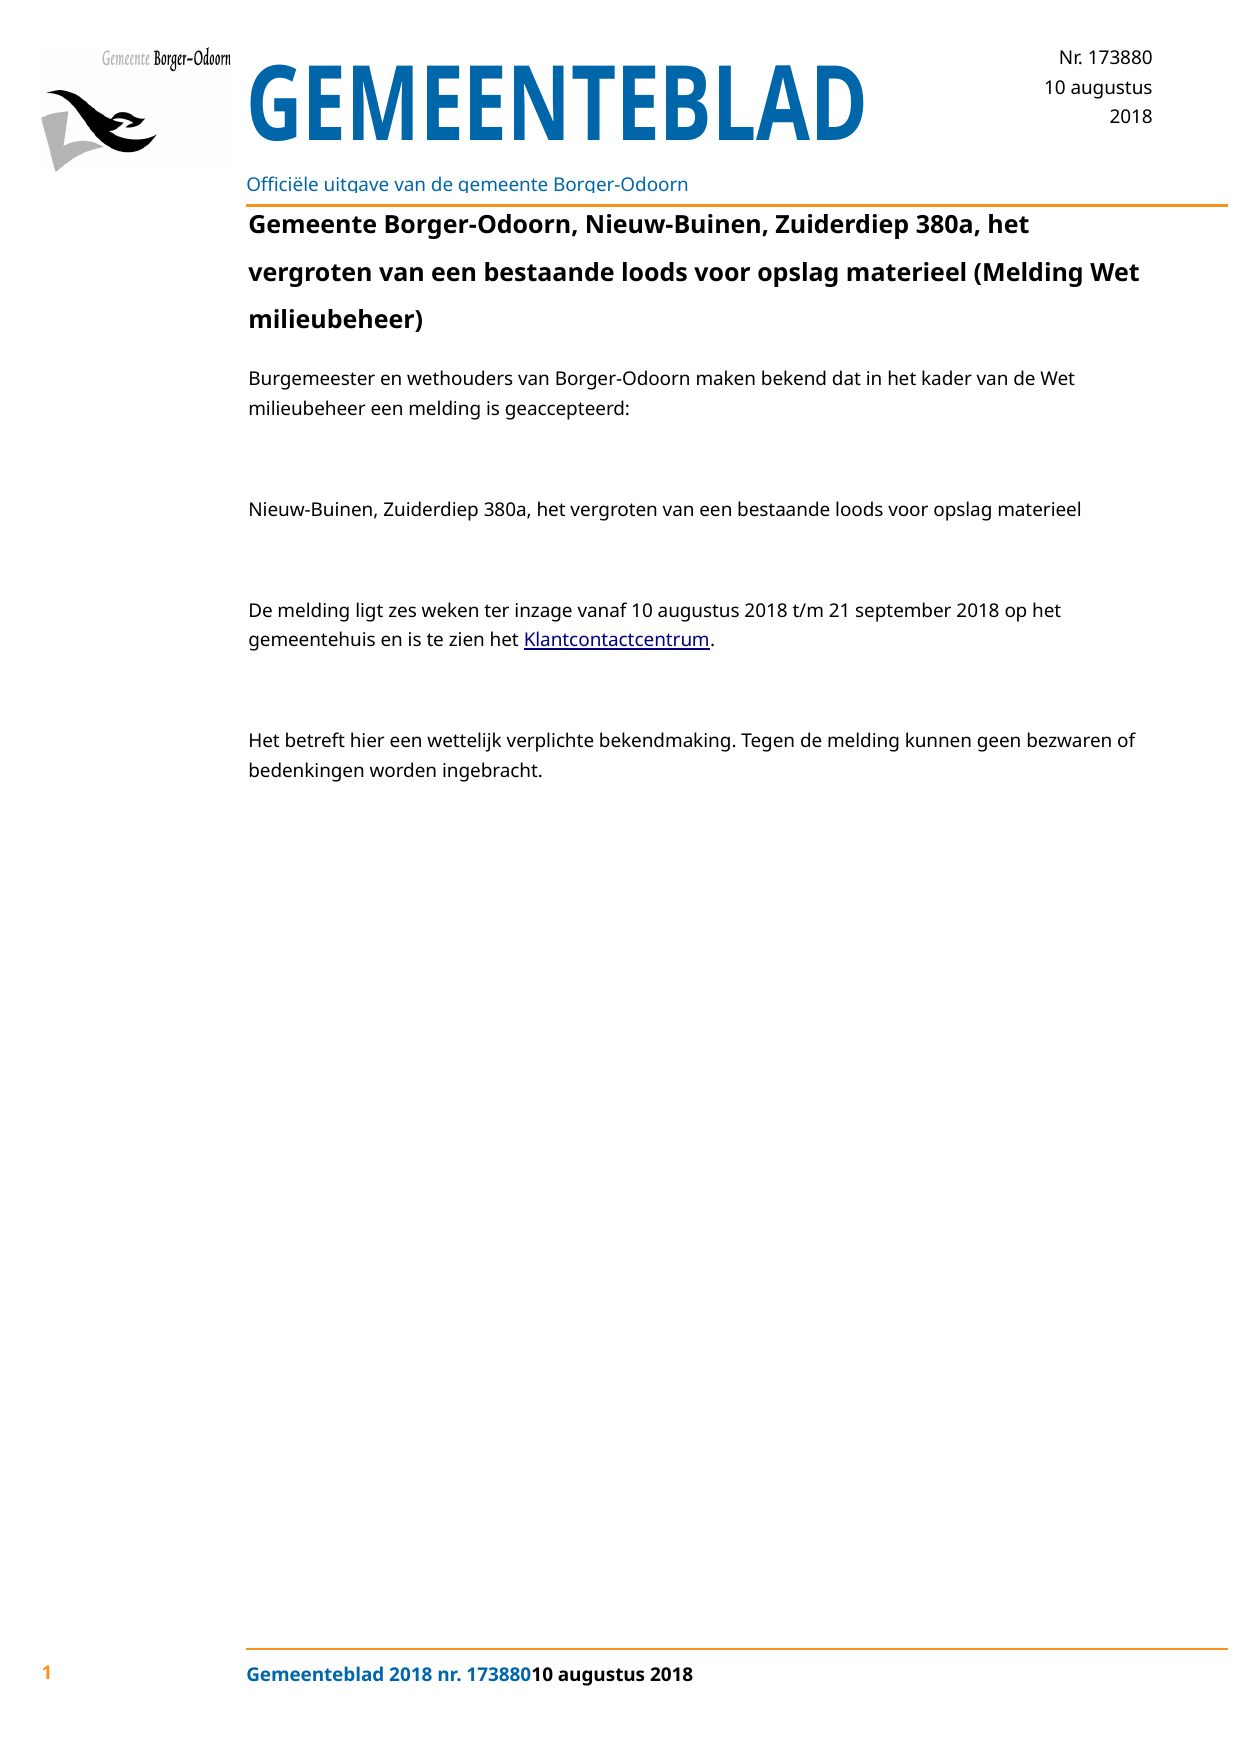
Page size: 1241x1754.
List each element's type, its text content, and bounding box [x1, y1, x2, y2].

text Nieuw-Buinen, Zuiderdiep 380a, het vergroten van een bestaande loods voor opslag materieel [248, 496, 1152, 522]
picture [41, 47, 231, 172]
text Gemeente Borger-Odoorn, Nieuw-Buinen, Zuiderdiep 380a, het vergroten van een bestaande loods voor opslag materieel (Melding Wet milieubeheer) [248, 207, 1152, 336]
text Burgemeester en wethouders van Borger-Odoorn maken bekend dat in het kader van de Wet milieubeheer een melding is geaccepteerd: [248, 366, 1152, 421]
text Het betreft hier een wettelijk verplichte bekendmaking. Tegen de melding kunnen geen bezwaren of bedenkingen worden ingebracht. [248, 727, 1152, 782]
text De melding ligt zes weken ter inzage vanaf 10 augustus 2018 t/m 21 september 2018 op het gemeentehuis en is te zien het Klantcontactcentrum. [248, 597, 1152, 652]
